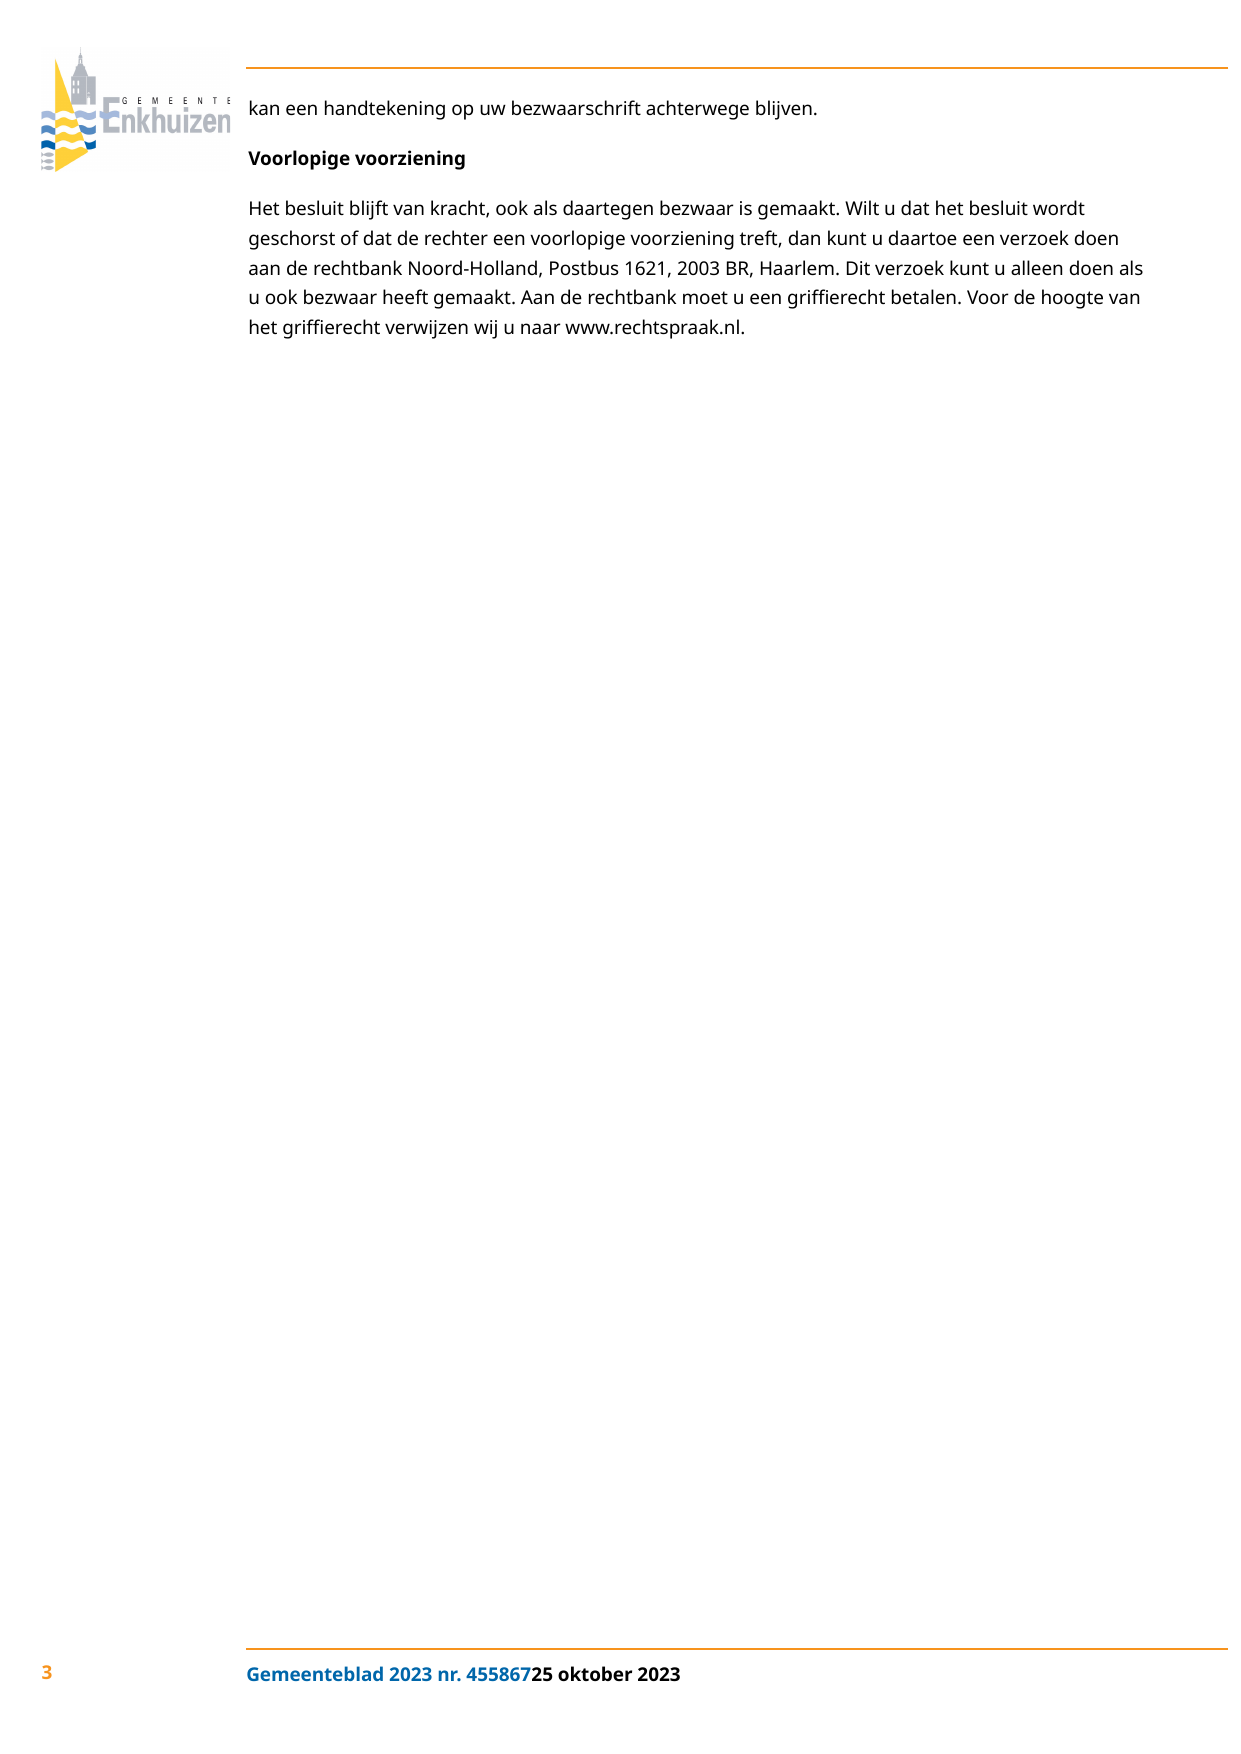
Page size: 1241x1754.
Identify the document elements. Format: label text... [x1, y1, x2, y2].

picture [41, 47, 231, 172]
text Het besluit blijft van kracht, ook als daartegen bezwaar is gemaakt. Wilt u dat het besluit wordt geschorst of dat de rechter een voorlopige voorziening treft, dan kunt u daartoe een verzoek doen aan de rechtbank Noord-Holland, Postbus 1621, 2003 BR, Haarlem. Dit verzoek kunt u alleen doen als u ook bezwaar heeft gemaakt. Aan de rechtbank moet u een griffierecht betalen. Voor de hoogte van het griffierecht verwijzen wij u naar www.rechtspraak.nl. [248, 196, 1152, 340]
text Voorlopige voorziening [248, 145, 1152, 171]
text kan een handtekening op uw bezwaarschrift achterwege blijven. [248, 95, 1152, 121]
